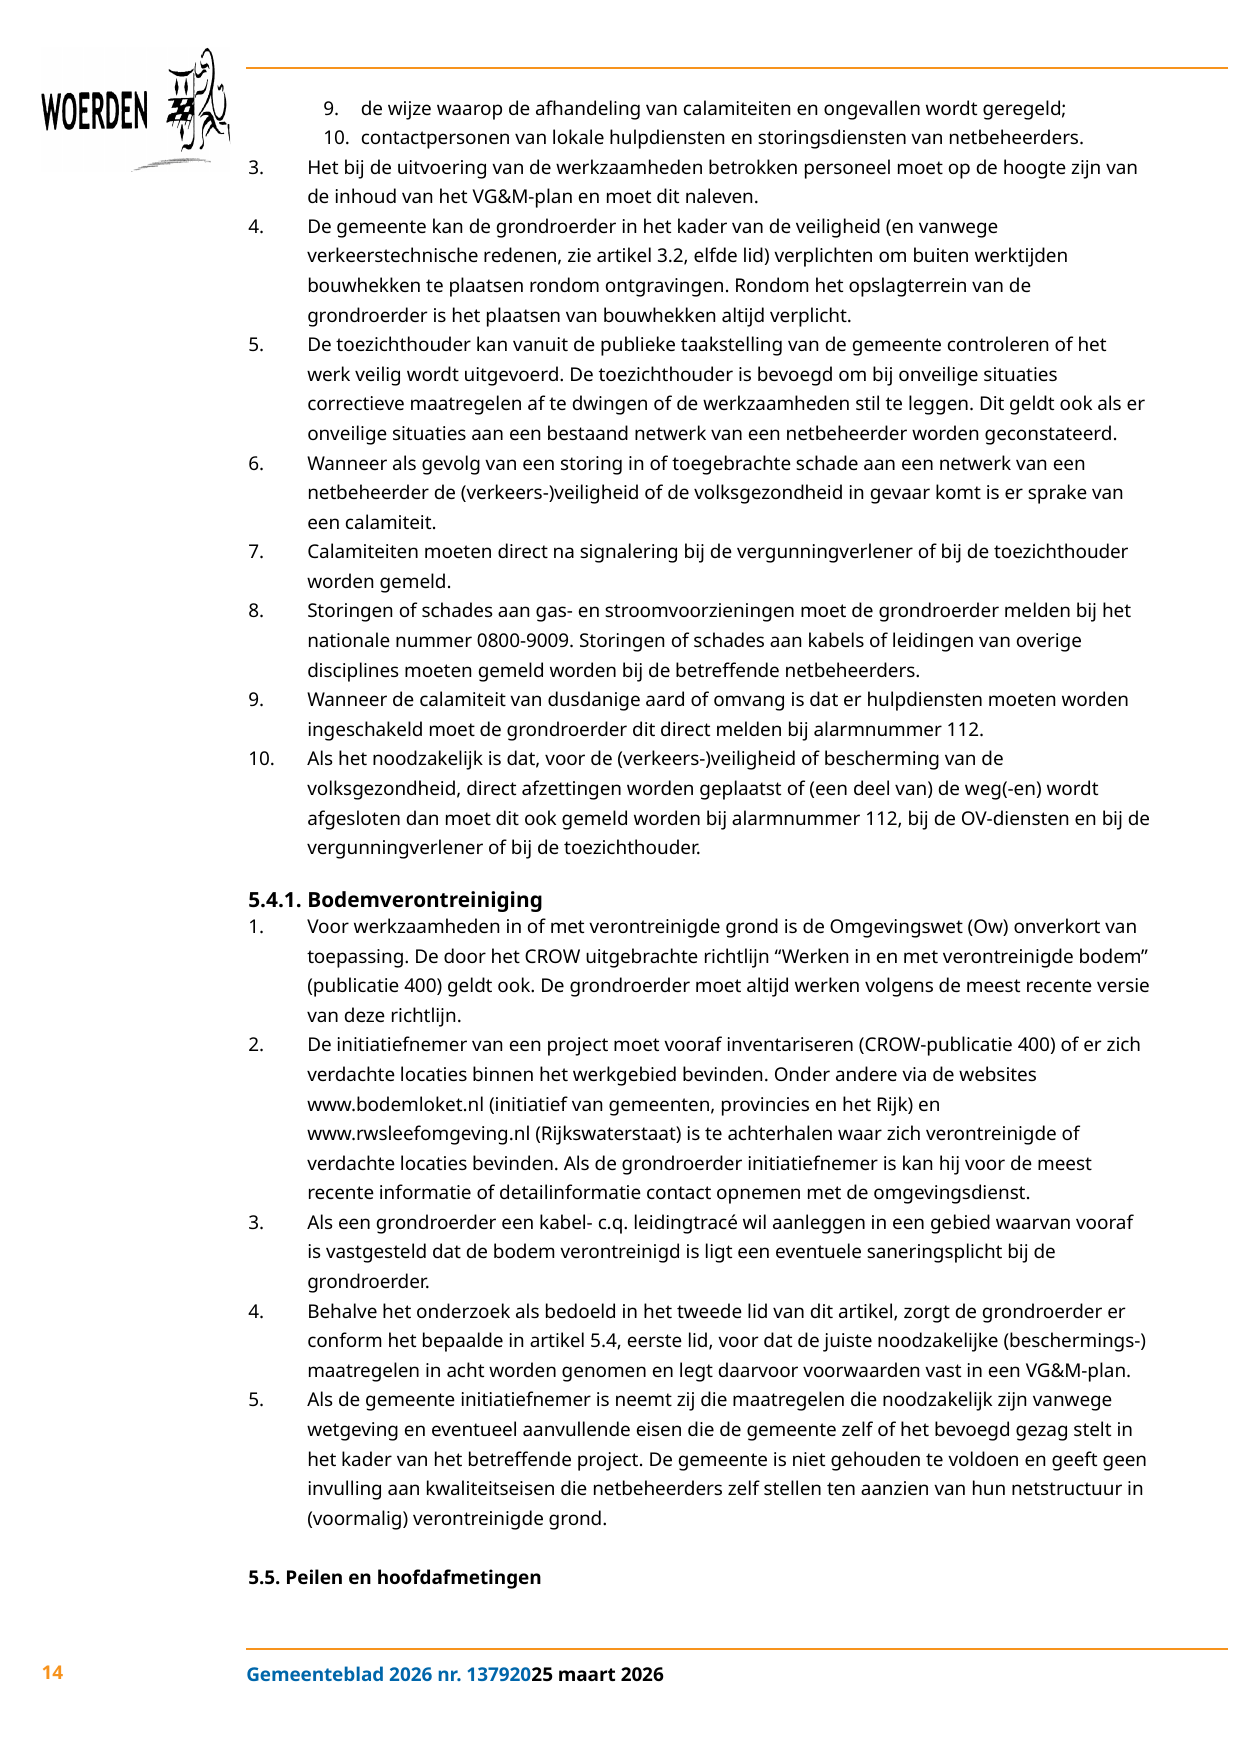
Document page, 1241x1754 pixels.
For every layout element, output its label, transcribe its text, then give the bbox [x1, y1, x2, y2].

text 5.5. Peilen en hoofdafmetingen [248, 1564, 1152, 1590]
list Het bij de uitvoering van de werkzaamheden betrokken personeel moet op de hoogte zijn van de inhoud van het VG&M-plan en moet dit naleven. [248, 154, 1152, 209]
list Wanneer als gevolg van een storing in of toegebrachte schade aan een netwerk van een netbeheerder de (verkeers-)veiligheid of de volksgezondheid in gevaar komt is er sprake van een calamiteit. [248, 450, 1152, 535]
text 5.4.1. Bodemverontreiniging [248, 885, 1152, 913]
list contactpersonen van lokale hulpdiensten en storingsdiensten van netbeheerders. [323, 124, 1152, 150]
list Voor werkzaamheden in of met verontreinigde grond is de Omgevingswet (Ow) onverkort van toepassing. De door het CROW uitgebrachte richtlijn “Werken in en met verontreinigde bodem” (publicatie 400) geldt ook. De grondroerder moet altijd werken volgens de meest recente versie van deze richtlijn. [248, 913, 1152, 1028]
list De initiatiefnemer van een project moet vooraf inventariseren (CROW-publicatie 400) of er zich verdachte locaties binnen het werkgebied bevinden. Onder andere via de websites www.bodemloket.nl (initiatief van gemeenten, provincies en het Rijk) en www.rwsleefomgeving.nl (Rijkswaterstaat) is te achterhalen waar zich verontreinigde of verdachte locaties bevinden. Als de grondroerder initiatiefnemer is kan hij voor de meest recente informatie of detailinformatie contact opnemen met de omgevingsdienst. [248, 1032, 1152, 1205]
list Calamiteiten moeten direct na signalering bij de vergunningverlener of bij de toezichthouder worden gemeld. [248, 538, 1152, 594]
list Als het noodzakelijk is dat, voor de (verkeers-)veiligheid of bescherming van de volksgezondheid, direct afzettingen worden geplaatst of (een deel van) de weg(-en) wordt afgesloten dan moet dit ook gemeld worden bij alarmnummer 112, bij de OV-diensten en bij de vergunningverlener of bij de toezichthouder. [248, 746, 1152, 860]
list Als de gemeente initiatiefnemer is neemt zij die maatregelen die noodzakelijk zijn vanwege wetgeving en eventueel aanvullende eisen die de gemeente zelf of het bevoegd gezag stelt in het kader van het betreffende project. De gemeente is niet gehouden te voldoen en geeft geen invulling aan kwaliteitseisen die netbeheerders zelf stellen ten aanzien van hun netstructuur in (voormalig) verontreinigde grond. [248, 1387, 1152, 1531]
list de wijze waarop de afhandeling van calamiteiten en ongevallen wordt geregeld; [323, 95, 1152, 121]
list Wanneer de calamiteit van dusdanige aard of omvang is dat er hulpdiensten moeten worden ingeschakeld moet de grondroerder dit direct melden bij alarmnummer 112. [248, 686, 1152, 742]
list Storingen of schades aan gas- en stroomvoorzieningen moet de grondroerder melden bij het nationale nummer 0800-9009. Storingen of schades aan kabels of leidingen van overige disciplines moeten gemeld worden bij de betreffende netbeheerders. [248, 598, 1152, 683]
list Behalve het onderzoek als bedoeld in het tweede lid van dit artikel, zorgt de grondroerder er conform het bepaalde in artikel 5.4, eerste lid, voor dat de juiste noodzakelijke (beschermings-) maatregelen in acht worden genomen en legt daarvoor voorwaarden vast in een VG&M-plan. [248, 1298, 1152, 1383]
list De toezichthouder kan vanuit de publieke taakstelling van de gemeente controleren of het werk veilig wordt uitgevoerd. De toezichthouder is bevoegd om bij onveilige situaties correctieve maatregelen af te dwingen of de werkzaamheden stil te leggen. Dit geldt ook als er onveilige situaties aan een bestaand netwerk van een netbeheerder worden geconstateerd. [248, 331, 1152, 446]
list De gemeente kan de grondroerder in het kader van de veiligheid (en vanwege verkeerstechnische redenen, zie artikel 3.2, elfde lid) verplichten om buiten werktijden bouwhekken te plaatsen rondom ontgravingen. Rondom het opslagterrein van de grondroerder is het plaatsen van bouwhekken altijd verplicht. [248, 213, 1152, 328]
list Als een grondroerder een kabel- c.q. leidingtracé wil aanleggen in een gebied waarvan vooraf is vastgesteld dat de bodem verontreinigd is ligt een eventuele saneringsplicht bij de grondroerder. [248, 1209, 1152, 1294]
picture [41, 47, 231, 172]
